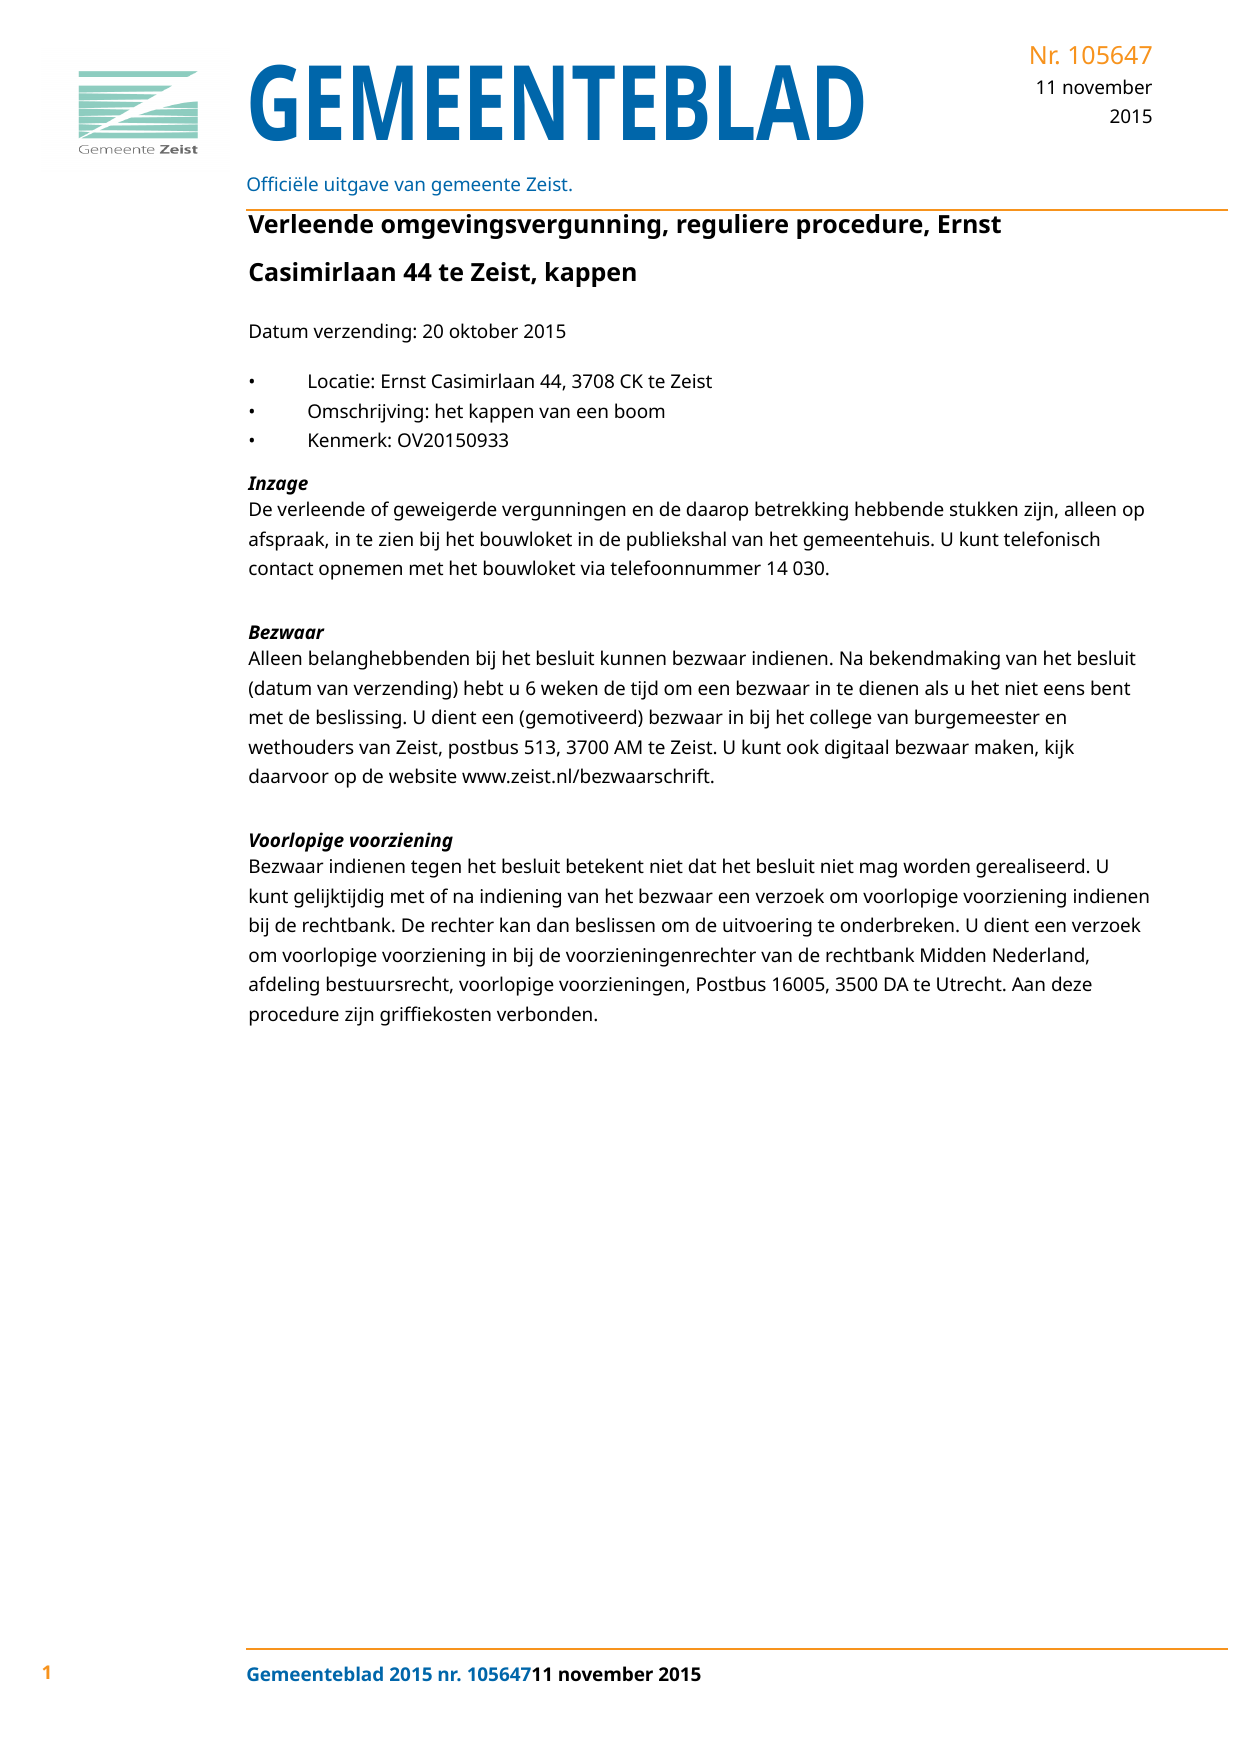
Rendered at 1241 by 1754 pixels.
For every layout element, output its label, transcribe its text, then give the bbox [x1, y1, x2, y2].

list Locatie: Ernst Casimirlaan 44, 3708 CK te Zeist [248, 368, 1152, 394]
text Bezwaar indienen tegen het besluit betekent niet dat het besluit niet mag worden gerealiseerd. U kunt gelijktijdig met of na indiening van het bezwaar een verzoek om voorlopige voorziening indienen bij de rechtbank. De rechter kan dan beslissen om de uitvoering te onderbreken. U dient een verzoek om voorlopige voorziening in bij de voorzieningenrechter van de rechtbank Midden Nederland, afdeling bestuursrecht, voorlopige voorzieningen, Postbus 16005, 3500 DA te Utrecht. Aan deze procedure zijn griffiekosten verbonden. [248, 853, 1152, 1027]
text Inzage [248, 471, 1152, 496]
list Kenmerk: OV20150933 [248, 427, 1152, 453]
text Voorlopige voorziening [248, 827, 1152, 853]
text Bezwaar [248, 619, 1152, 645]
text Verleende omgevingsvergunning, reguliere procedure, Ernst Casimirlaan 44 te Zeist, kappen [248, 211, 1152, 288]
text De verleende of geweigerde vergunningen en de daarop betrekking hebbende stukken zijn, alleen op afspraak, in te zien bij het bouwloket in de publiekshal van het gemeentehuis. U kunt telefonisch contact opnemen met het bouwloket via telefoonnummer 14 030. [248, 496, 1152, 581]
picture [41, 47, 231, 172]
text Alleen belanghebbenden bij het besluit kunnen bezwaar indienen. Na bekendmaking van het besluit (datum van verzending) hebt u 6 weken de tijd om een bezwaar in te dienen als u het niet eens bent met de beslissing. U dient een (gemotiveerd) bezwaar in bij het college van burgemeester en wethouders van Zeist, postbus 513, 3700 AM te Zeist. U kunt ook digitaal bezwaar maken, kijk daarvoor op de website www.zeist.nl/bezwaarschrift. [248, 645, 1152, 789]
text Datum verzending: 20 oktober 2015 [248, 318, 1152, 344]
list Omschrijving: het kappen van een boom [248, 398, 1152, 424]
